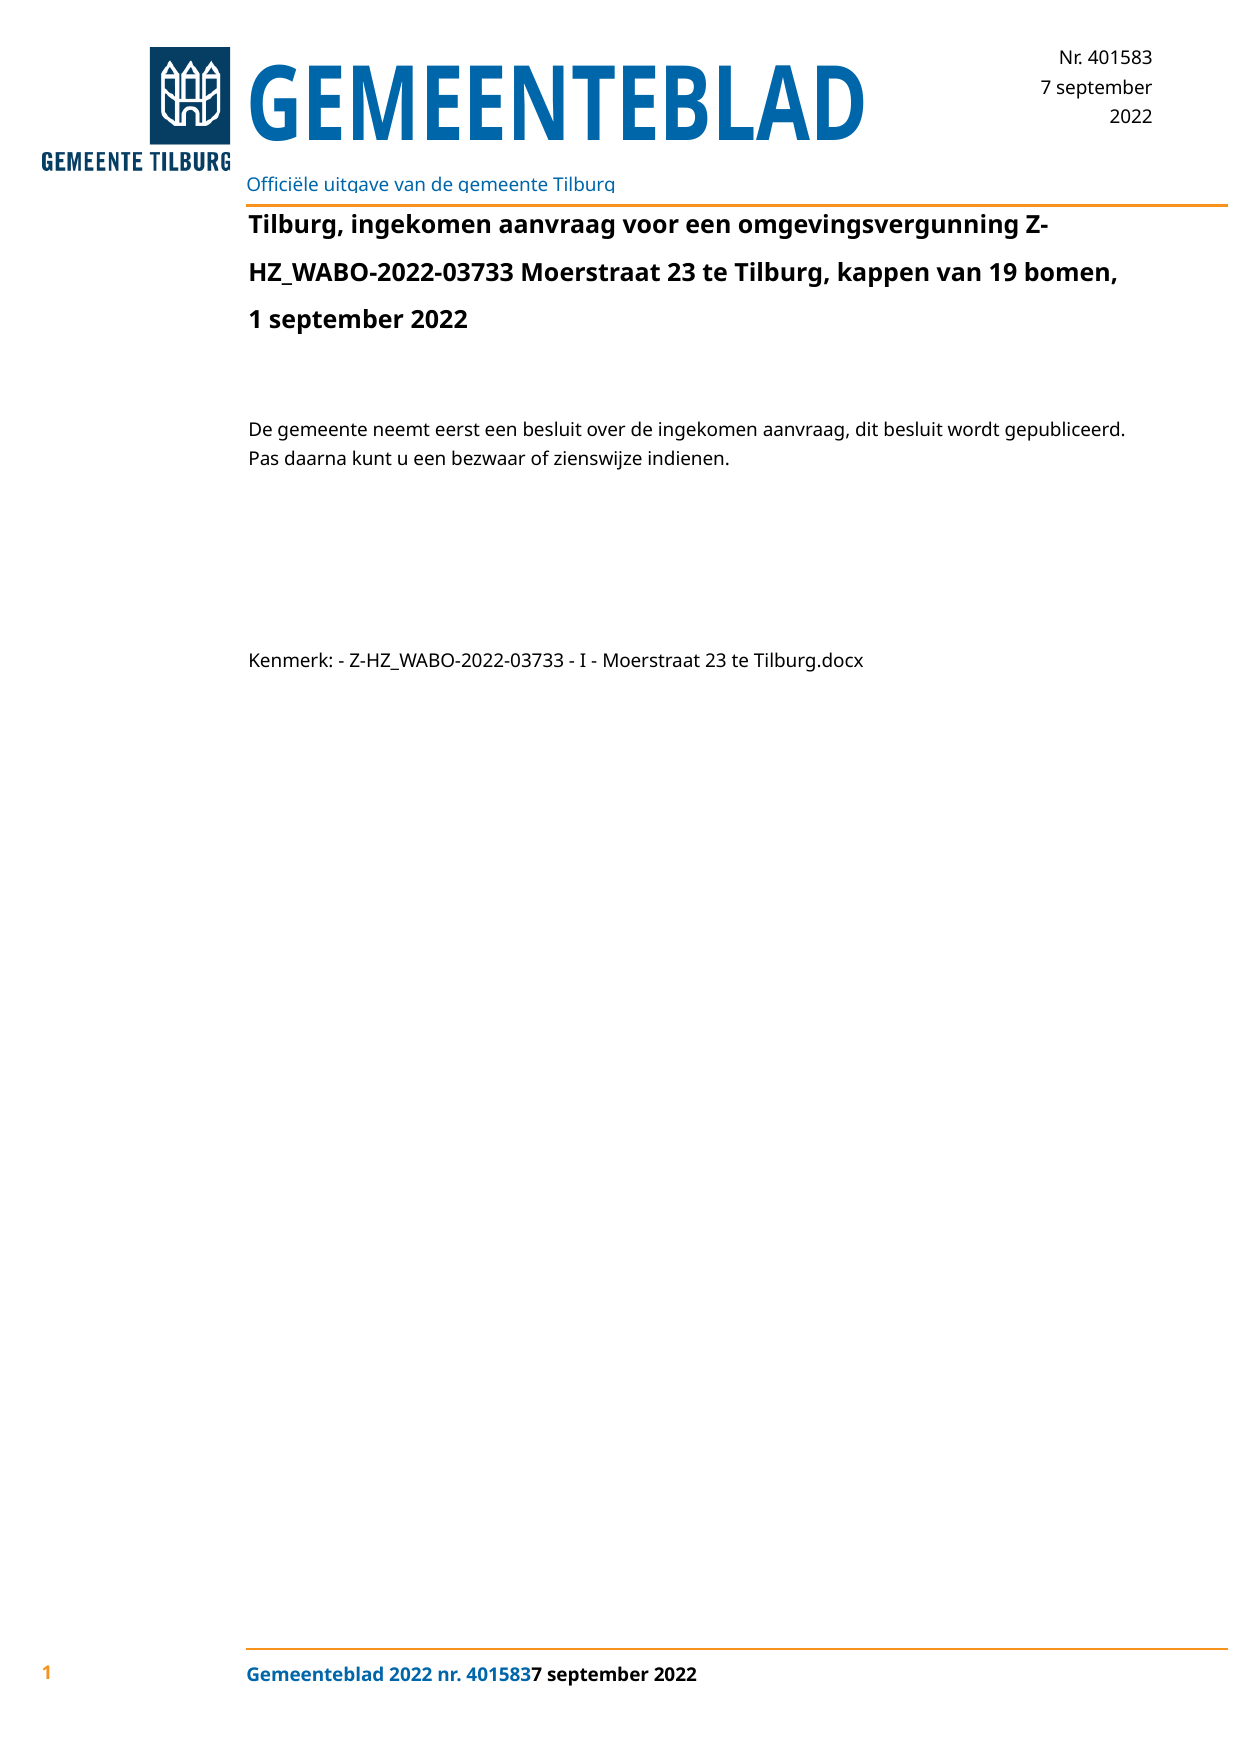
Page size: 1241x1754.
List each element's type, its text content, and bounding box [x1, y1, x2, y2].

picture [41, 47, 231, 172]
text Kenmerk: - Z-HZ_WABO-2022-03733 - I - Moerstraat 23 te Tilburg.docx [248, 647, 1152, 673]
text De gemeente neemt eerst een besluit over de ingekomen aanvraag, dit besluit wordt gepubliceerd. Pas daarna kunt u een bezwaar of zienswijze indienen. [248, 416, 1152, 471]
text Tilburg, ingekomen aanvraag voor een omgevingsvergunning Z-HZ_WABO-2022-03733 Moerstraat 23 te Tilburg, kappen van 19 bomen, 1 september 2022 [248, 207, 1152, 336]
